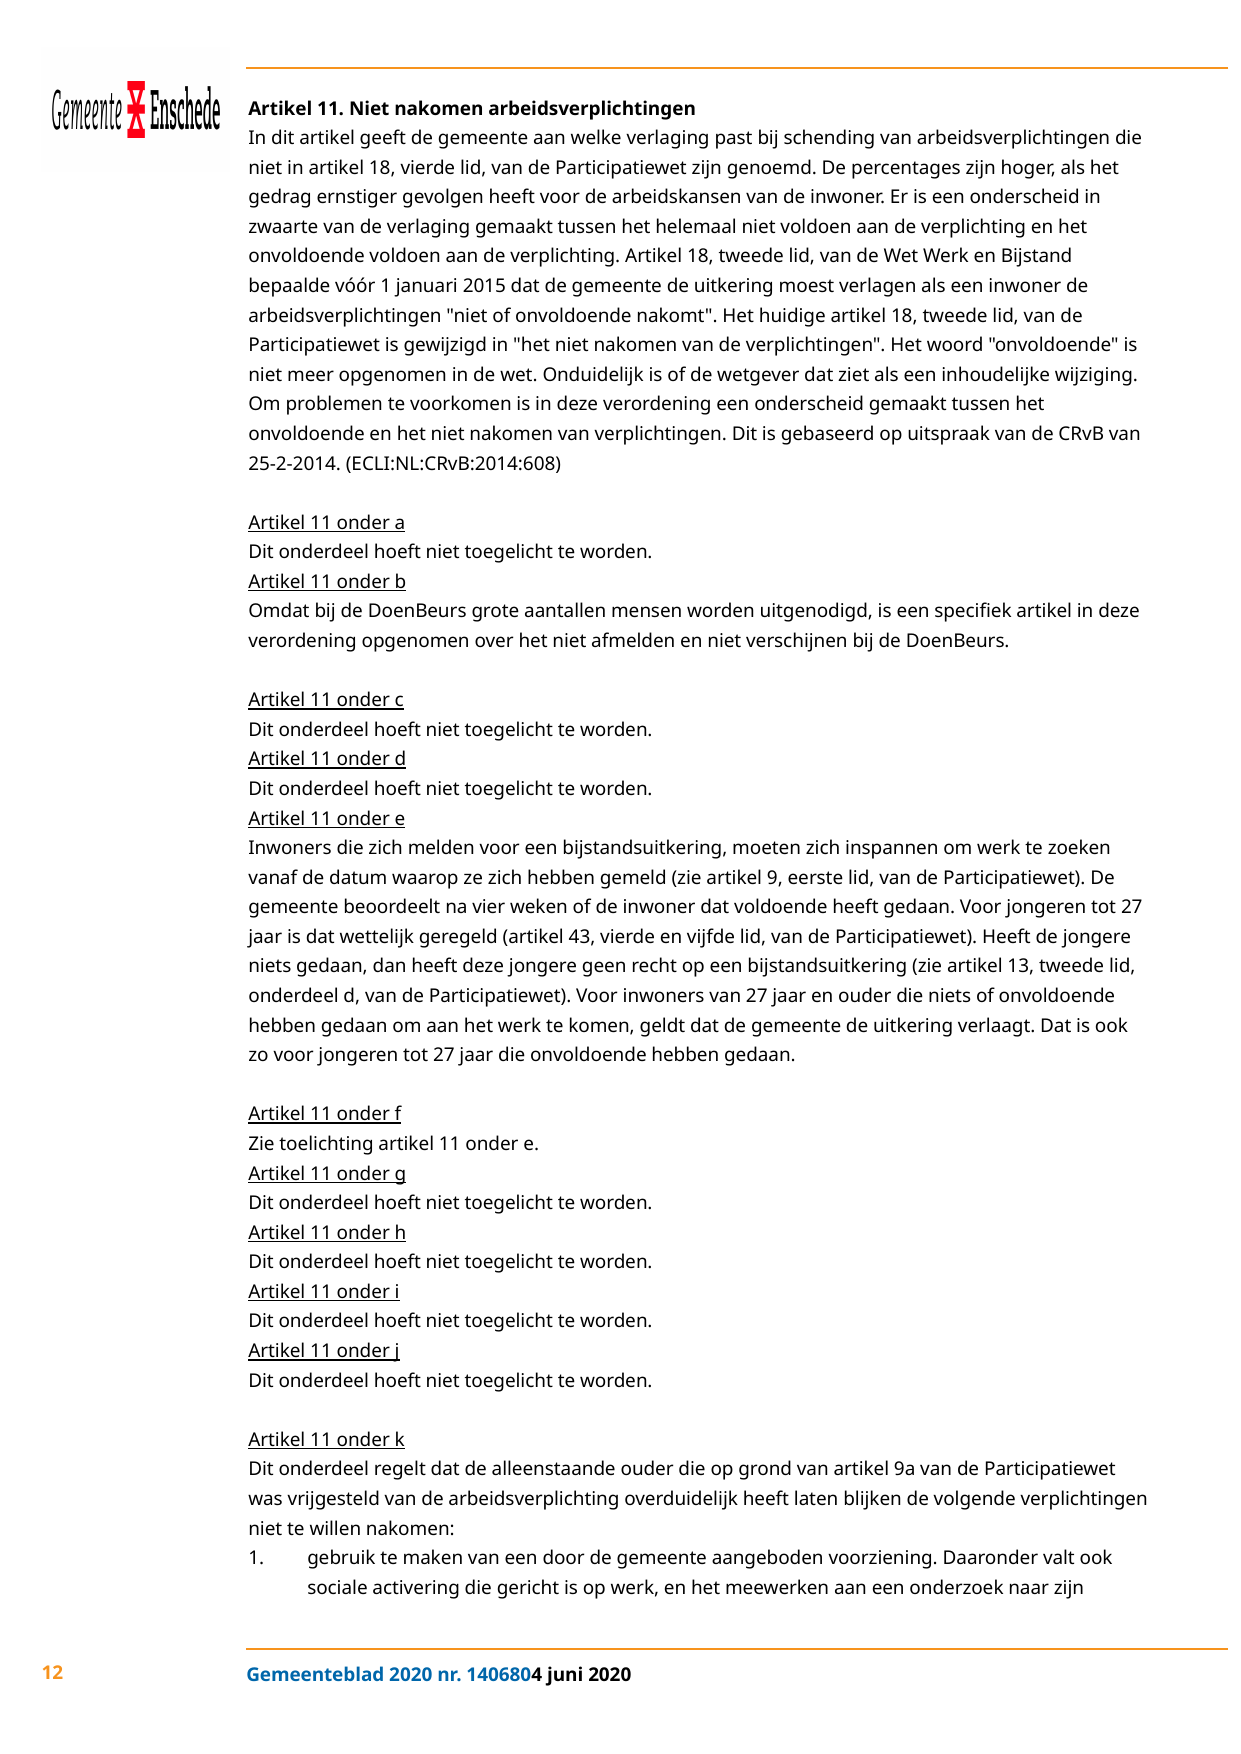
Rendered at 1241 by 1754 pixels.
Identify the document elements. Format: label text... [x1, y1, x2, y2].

text Artikel 11 onder i [248, 1278, 1152, 1304]
list gebruik te maken van een door de gemeente aangeboden voorziening. Daaronder valt ook sociale activering die gericht is op werk, en het meewerken aan een onderzoek naar zijn [248, 1544, 1152, 1600]
text Dit onderdeel hoeft niet toegelicht te worden. [248, 538, 1152, 564]
text Artikel 11. Niet nakomen arbeidsverplichtingen [248, 95, 1152, 121]
text Dit onderdeel hoeft niet toegelicht te worden. [248, 1308, 1152, 1333]
text Artikel 11 onder c [248, 686, 1152, 712]
text Artikel 11 onder j [248, 1337, 1152, 1363]
text Zie toelichting artikel 11 onder e. [248, 1130, 1152, 1156]
text In dit artikel geeft de gemeente aan welke verlaging past bij schending van arbeidsverplichtingen die niet in artikel 18, vierde lid, van de Participatiewet zijn genoemd. De percentages zijn hoger, als het gedrag ernstiger gevolgen heeft voor de arbeidskansen van de inwoner. Er is een onderscheid in zwaarte van de verlaging gemaakt tussen het helemaal niet voldoen aan de verplichting en het onvoldoende voldoen aan de verplichting. Artikel 18, tweede lid, van de Wet Werk en Bijstand bepaalde vóór 1 januari 2015 dat de gemeente de uitkering moest verlagen als een inwoner de arbeidsverplichtingen "niet of onvoldoende nakomt". Het huidige artikel 18, tweede lid, van de Participatiewet is gewijzigd in "het niet nakomen van de verplichtingen". Het woord "onvoldoende" is niet meer opgenomen in de wet. Onduidelijk is of de wetgever dat ziet als een inhoudelijke wijziging. Om problemen te voorkomen is in deze verordening een onderscheid gemaakt tussen het onvoldoende en het niet nakomen van verplichtingen. Dit is gebaseerd op uitspraak van de CRvB van 25-2-2014. (ECLI:NL:CRvB:2014:608) [248, 124, 1152, 476]
text Artikel 11 onder a [248, 509, 1152, 535]
text Dit onderdeel hoeft niet toegelicht te worden. [248, 716, 1152, 742]
text Artikel 11 onder d [248, 746, 1152, 771]
text Dit onderdeel regelt dat de alleenstaande ouder die op grond van artikel 9a van de Participatiewet was vrijgesteld van de arbeidsverplichting overduidelijk heeft laten blijken de volgende verplichtingen niet te willen nakomen: [248, 1456, 1152, 1541]
text Artikel 11 onder h [248, 1219, 1152, 1245]
text Artikel 11 onder b [248, 568, 1152, 594]
text Artikel 11 onder k [248, 1426, 1152, 1452]
text Dit onderdeel hoeft niet toegelicht te worden. [248, 775, 1152, 801]
text Inwoners die zich melden voor een bijstandsuitkering, moeten zich inspannen om werk te zoeken vanaf de datum waarop ze zich hebben gemeld (zie artikel 9, eerste lid, van de Participatiewet). De gemeente beoordeelt na vier weken of de inwoner dat voldoende heeft gedaan. Voor jongeren tot 27 jaar is dat wettelijk geregeld (artikel 43, vierde en vijfde lid, van de Participatiewet). Heeft de jongere niets gedaan, dan heeft deze jongere geen recht op een bijstandsuitkering (zie artikel 13, tweede lid, onderdeel d, van de Participatiewet). Voor inwoners van 27 jaar en ouder die niets of onvoldoende hebben gedaan om aan het werk te komen, geldt dat de gemeente de uitkering verlaagt. Dat is ook zo voor jongeren tot 27 jaar die onvoldoende hebben gedaan. [248, 834, 1152, 1067]
text Artikel 11 onder g [248, 1160, 1152, 1186]
text Omdat bij de DoenBeurs grote aantallen mensen worden uitgenodigd, is een specifiek artikel in deze verordening opgenomen over het niet afmelden en niet verschijnen bij de DoenBeurs. [248, 598, 1152, 653]
text Dit onderdeel hoeft niet toegelicht te worden. [248, 1367, 1152, 1393]
text Artikel 11 onder e [248, 805, 1152, 831]
picture [41, 47, 231, 172]
text Dit onderdeel hoeft niet toegelicht te worden. [248, 1248, 1152, 1274]
text Dit onderdeel hoeft niet toegelicht te worden. [248, 1189, 1152, 1215]
text Artikel 11 onder f [248, 1101, 1152, 1126]
